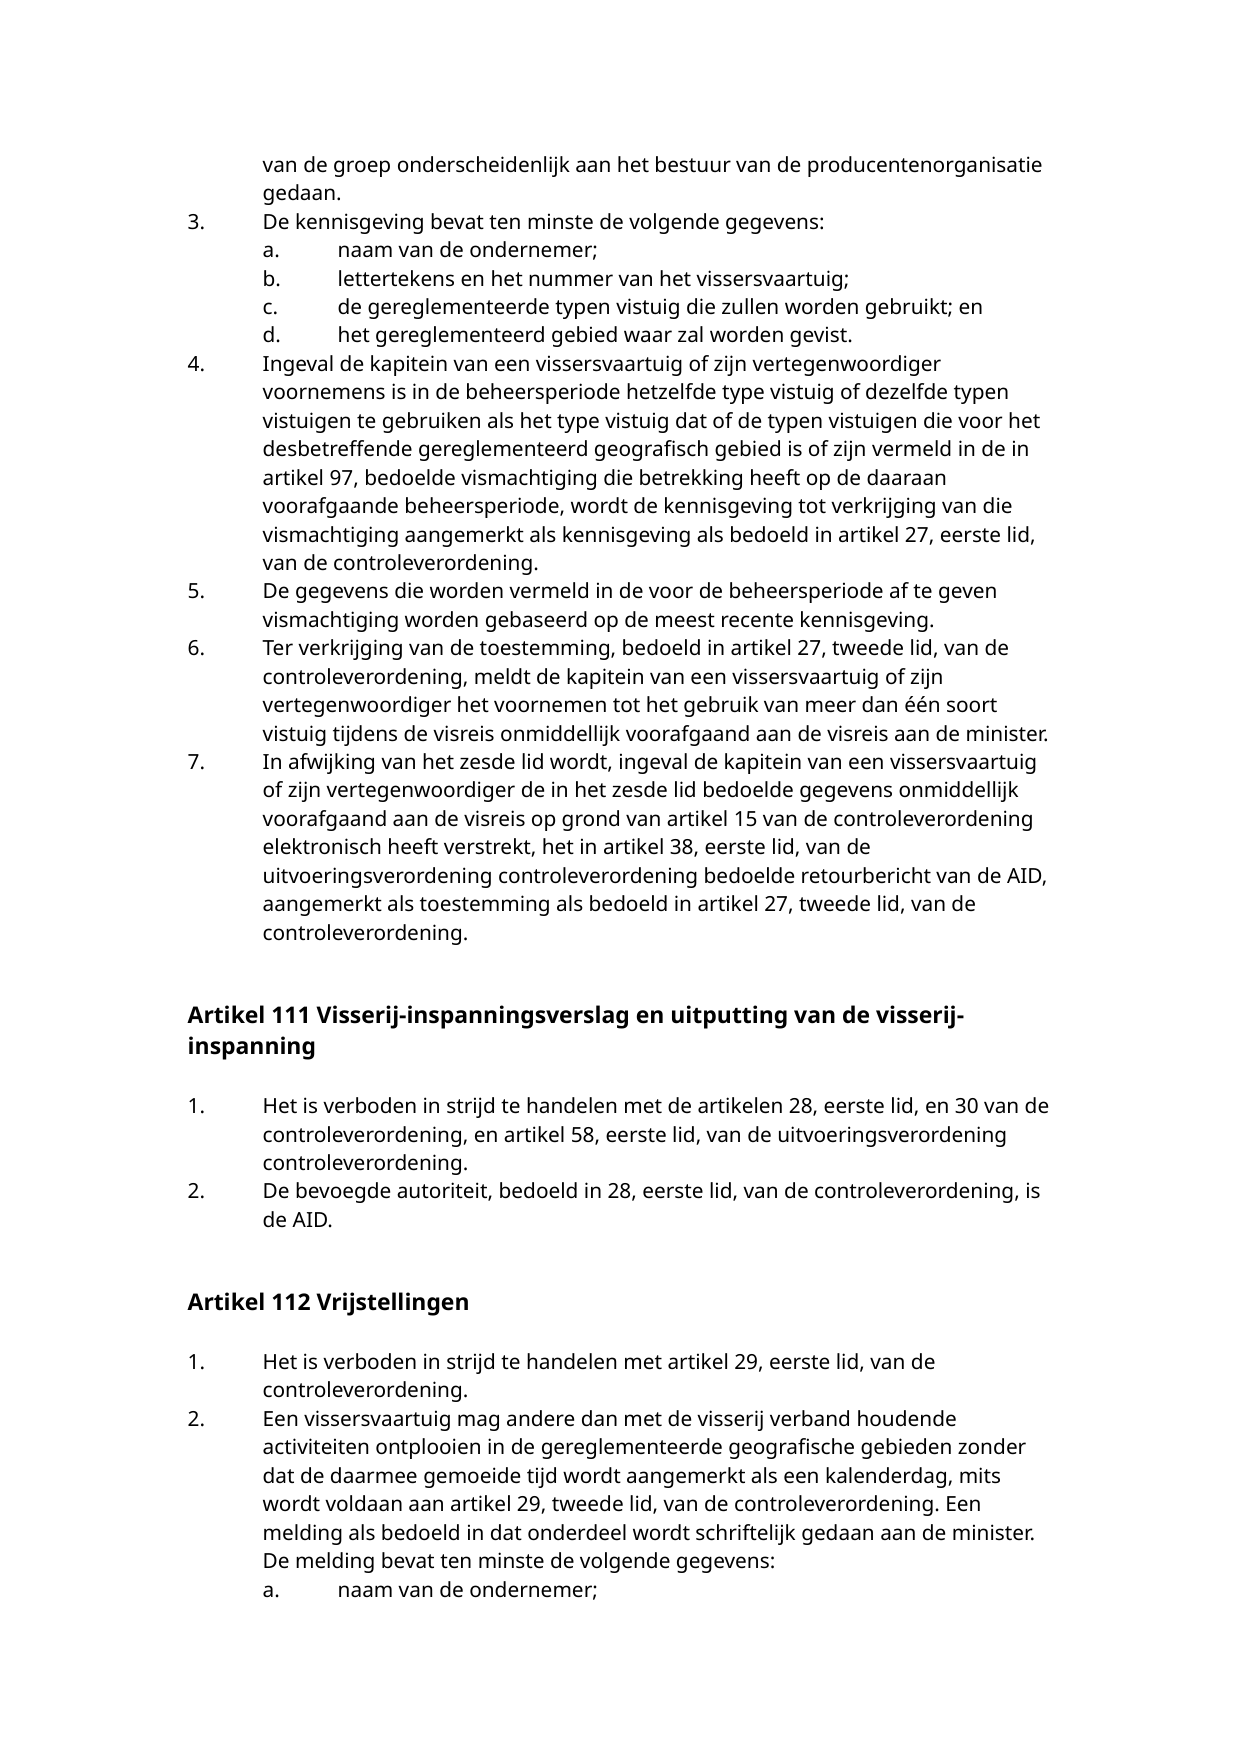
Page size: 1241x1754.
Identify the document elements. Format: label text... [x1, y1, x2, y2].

list In afwijking van het zesde lid wordt, ingeval de kapitein van een vissersvaartuig of zijn vertegenwoordiger de in het zesde lid bedoelde gegevens onmiddellijk voorafgaand aan de visreis op grond van artikel 15 van de controleverordening elektronisch heeft verstrekt, het in artikel 38, eerste lid, van de uitvoeringsverordening controleverordening bedoelde retourbericht van de AID, aangemerkt als toestemming als bedoeld in artikel 27, tweede lid, van de controleverordening. [187, 747, 1053, 946]
list Ingeval de kapitein van een vissersvaartuig of zijn vertegenwoordiger voornemens is in de beheersperiode hetzelfde type vistuig of dezelfde typen vistuigen te gebruiken als het type vistuig dat of de typen vistuigen die voor het desbetreffende gereglementeerd geografisch gebied is of zijn vermeld in de in artikel 97, bedoelde vismachtiging die betrekking heeft op de daaraan voorafgaande beheersperiode, wordt de kennisgeving tot verkrijging van die vismachtiging aangemerkt als kennisgeving als bedoeld in artikel 27, eerste lid, van de controleverordening. [187, 349, 1053, 577]
list Ter verkrijging van de toestemming, bedoeld in artikel 27, tweede lid, van de controleverordening, meldt de kapitein van een vissersvaartuig of zijn vertegenwoordiger het voornemen tot het gebruik van meer dan één soort vistuig tijdens de visreis onmiddellijk voorafgaand aan de visreis aan de minister. [187, 633, 1053, 747]
list Een vissersvaartuig mag andere dan met de visserij verband houdende activiteiten ontplooien in de gereglementeerde geografische gebieden zonder dat de daarmee gemoeide tijd wordt aangemerkt als een kalenderdag, mits wordt voldaan aan artikel 29, tweede lid, van de controleverordening. Een melding als bedoeld in dat onderdeel wordt schriftelijk gedaan aan de minister. De melding bevat ten minste de volgende gegevens: [187, 1404, 1053, 1575]
list de gereglementeerde typen vistuig die zullen worden gebruikt; en [262, 292, 1053, 321]
list De bevoegde autoriteit, bedoeld in 28, eerste lid, van de controleverordening, is de AID. [187, 1177, 1053, 1233]
list Het is verboden in strijd te handelen met de artikelen 28, eerste lid, en 30 van de controleverordening, en artikel 58, eerste lid, van de uitvoeringsverordening controleverordening. [187, 1091, 1053, 1177]
list Het is verboden in strijd te handelen met artikel 29, eerste lid, van de controleverordening. [187, 1347, 1053, 1404]
list De gegevens die worden vermeld in de voor de beheersperiode af te geven vismachtiging worden gebaseerd op de meest recente kennisgeving. [187, 577, 1053, 633]
list lettertekens en het nummer van het vissersvaartuig; [262, 264, 1053, 292]
list van de groep onderscheidenlijk aan het bestuur van de producentenorganisatie gedaan. [187, 150, 1053, 207]
list naam van de ondernemer; [262, 235, 1053, 264]
list het gereglementeerd gebied waar zal worden gevist. [262, 321, 1053, 349]
subtitle Artikel 112 Vrijstellingen [187, 1286, 1053, 1317]
subtitle Artikel 111 Visserij-inspanningsverslag en uitputting van de visserij-inspanning [187, 999, 1053, 1061]
list naam van de ondernemer; [262, 1575, 1053, 1603]
list De kennisgeving bevat ten minste de volgende gegevens: [187, 207, 1053, 235]
